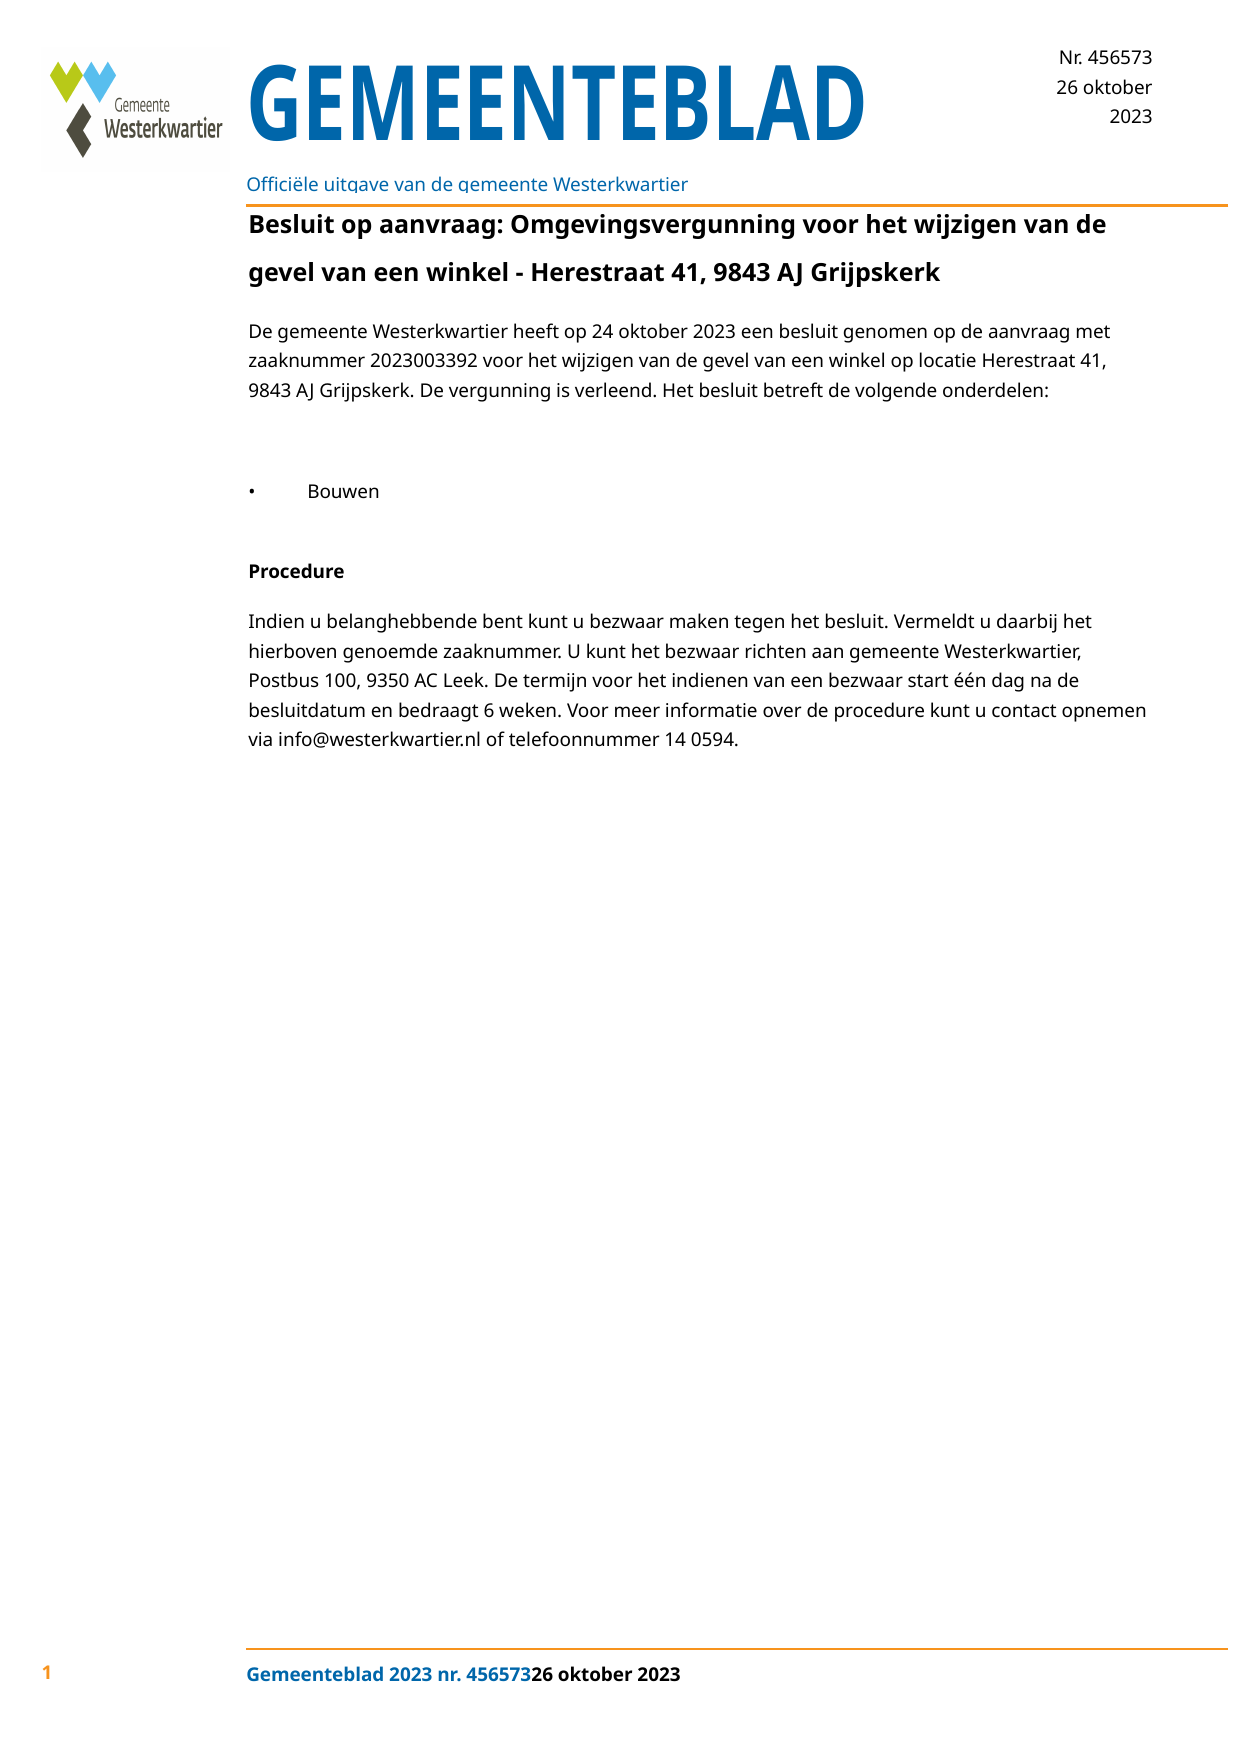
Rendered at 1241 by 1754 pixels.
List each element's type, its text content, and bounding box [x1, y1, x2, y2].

picture [41, 47, 231, 172]
text De gemeente Westerkwartier heeft op 24 oktober 2023 een besluit genomen op de aanvraag met zaaknummer 2023003392 voor het wijzigen van de gevel van een winkel op locatie Herestraat 41, 9843 AJ Grijpskerk. De vergunning is verleend. Het besluit betreft de volgende onderdelen: [248, 318, 1152, 403]
text Besluit op aanvraag: Omgevingsvergunning voor het wijzigen van de gevel van een winkel - Herestraat 41, 9843 AJ Grijpskerk [248, 207, 1152, 288]
list Bouwen [248, 478, 1152, 504]
text Indien u belanghebbende bent kunt u bezwaar maken tegen het besluit. Vermeldt u daarbij het hierboven genoemde zaaknummer. U kunt het bezwaar richten aan gemeente Westerkwartier, Postbus 100, 9350 AC Leek. De termijn voor het indienen van een bezwaar start één dag na de besluitdatum en bedraagt 6 weken. Voor meer informatie over de procedure kunt u contact opnemen via info@westerkwartier.nl of telefoonnummer 14 0594. [248, 608, 1152, 752]
text Procedure [248, 558, 1152, 584]
